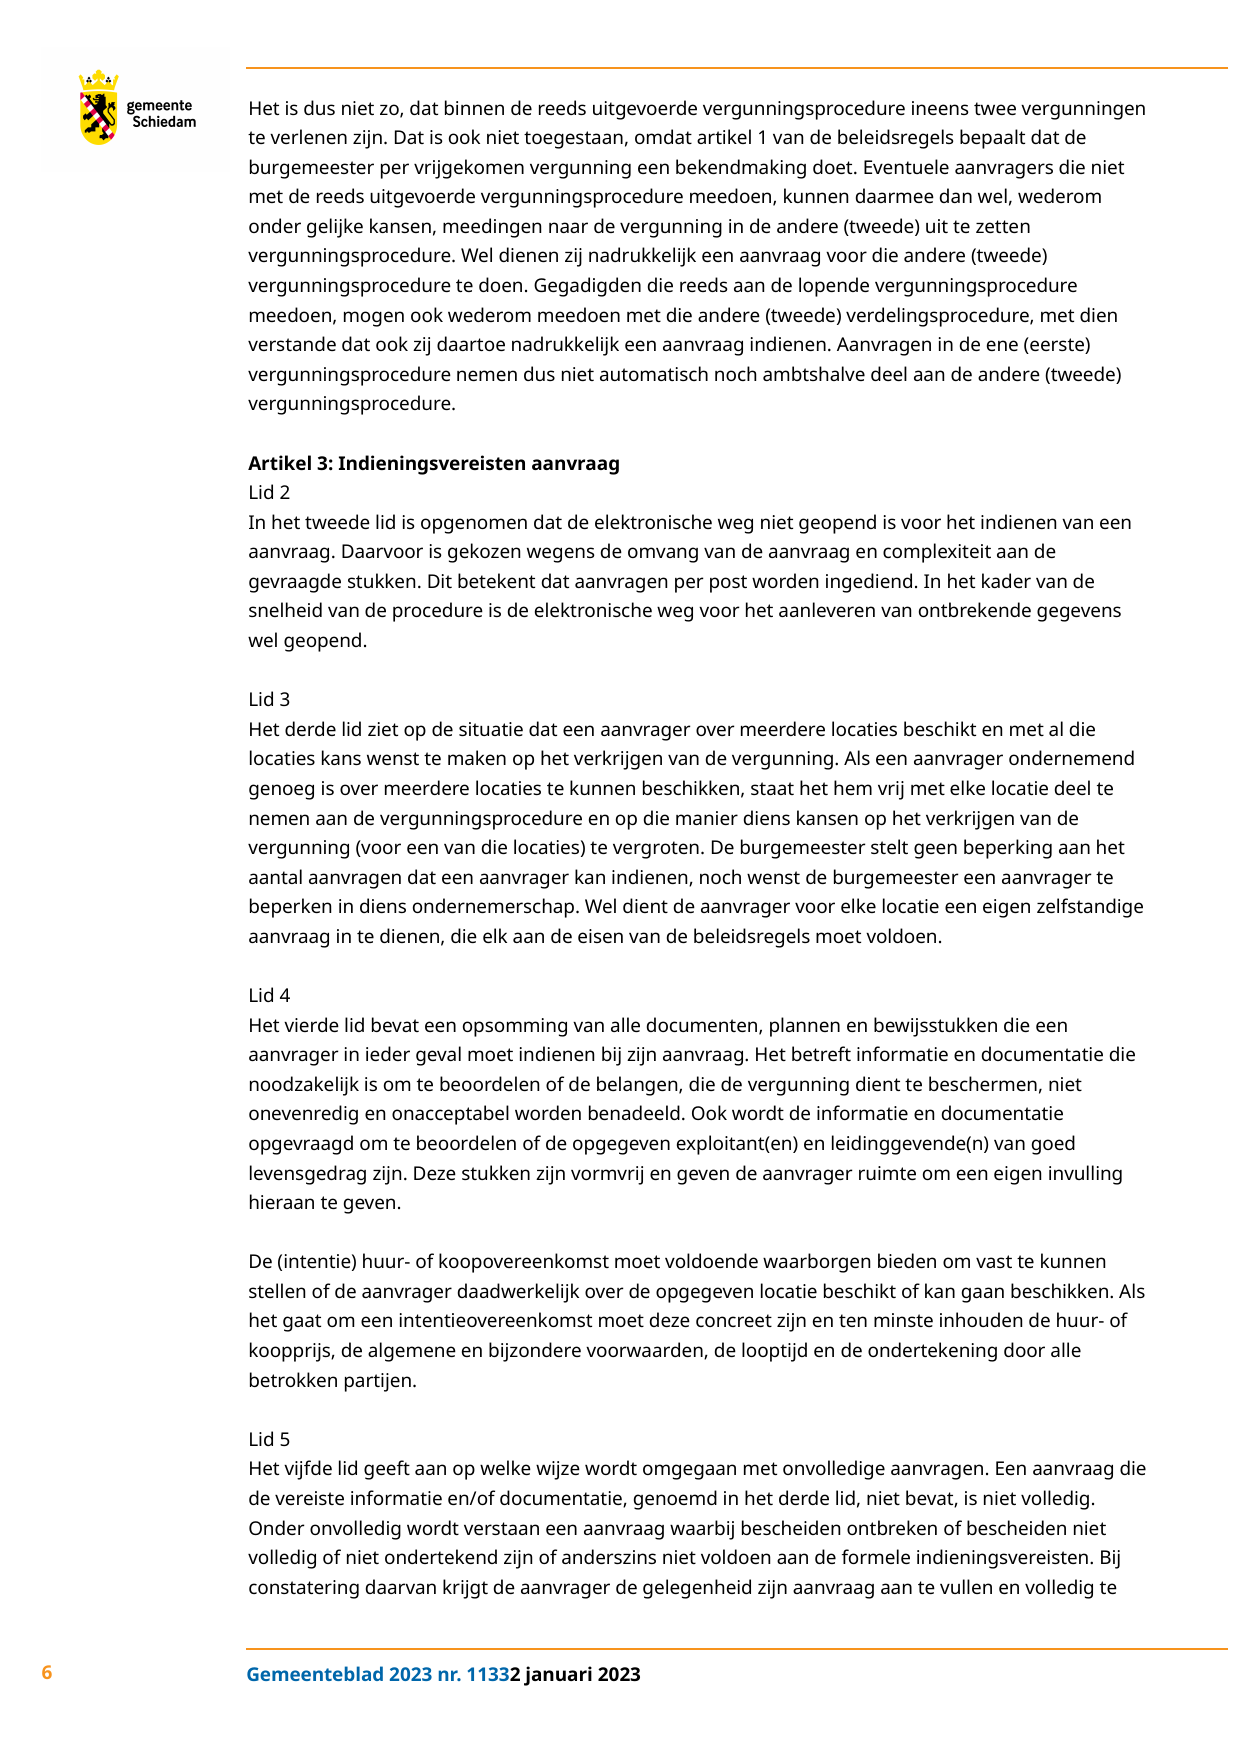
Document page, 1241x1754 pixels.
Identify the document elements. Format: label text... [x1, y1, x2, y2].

text Het vijfde lid geeft aan op welke wijze wordt omgegaan met onvolledige aanvragen. Een aanvraag die de vereiste informatie en/of documentatie, genoemd in het derde lid, niet bevat, is niet volledig. Onder onvolledig wordt verstaan een aanvraag waarbij bescheiden ontbreken of bescheiden niet volledig of niet ondertekend zijn of anderszins niet voldoen aan de formele indieningsvereisten. Bij constatering daarvan krijgt de aanvrager de gelegenheid zijn aanvraag aan te vullen en volledig te [248, 1456, 1152, 1600]
text Het is dus niet zo, dat binnen de reeds uitgevoerde vergunningsprocedure ineens twee vergunningen te verlenen zijn. Dat is ook niet toegestaan, omdat artikel 1 van de beleidsregels bepaalt dat de burgemeester per vrijgekomen vergunning een bekendmaking doet. Eventuele aanvragers die niet met de reeds uitgevoerde vergunningsprocedure meedoen, kunnen daarmee dan wel, wederom onder gelijke kansen, meedingen naar de vergunning in de andere (tweede) uit te zetten vergunningsprocedure. Wel dienen zij nadrukkelijk een aanvraag voor die andere (tweede) vergunningsprocedure te doen. Gegadigden die reeds aan de lopende vergunningsprocedure meedoen, mogen ook wederom meedoen met die andere (tweede) verdelingsprocedure, met dien verstande dat ook zij daartoe nadrukkelijk een aanvraag indienen. Aanvragen in de ene (eerste) vergunningsprocedure nemen dus niet automatisch noch ambtshalve deel aan de andere (tweede) vergunningsprocedure. [248, 95, 1152, 416]
text Lid 2 [248, 479, 1152, 505]
text Lid 4 [248, 982, 1152, 1008]
text Lid 3 [248, 686, 1152, 712]
text De (intentie) huur- of koopovereenkomst moet voldoende waarborgen bieden om vast te kunnen stellen of de aanvrager daadwerkelijk over de opgegeven locatie beschikt of kan gaan beschikken. Als het gaat om een intentieovereenkomst moet deze concreet zijn en ten minste inhouden de huur- of koopprijs, de algemene en bijzondere voorwaarden, de looptijd en de ondertekening door alle betrokken partijen. [248, 1248, 1152, 1393]
text Lid 5 [248, 1426, 1152, 1452]
text Het vierde lid bevat een opsomming van alle documenten, plannen en bewijsstukken die een aanvrager in ieder geval moet indienen bij zijn aanvraag. Het betreft informatie en documentatie die noodzakelijk is om te beoordelen of de belangen, die de vergunning dient te beschermen, niet onevenredig en onacceptabel worden benadeeld. Ook wordt de informatie en documentatie opgevraagd om te beoordelen of de opgegeven exploitant(en) en leidinggevende(n) van goed levensgedrag zijn. Deze stukken zijn vormvrij en geven de aanvrager ruimte om een eigen invulling hieraan te geven. [248, 1012, 1152, 1215]
text Artikel 3: Indieningsvereisten aanvraag [248, 450, 1152, 476]
text In het tweede lid is opgenomen dat de elektronische weg niet geopend is voor het indienen van een aanvraag. Daarvoor is gekozen wegens de omvang van de aanvraag en complexiteit aan de gevraagde stukken. Dit betekent dat aanvragen per post worden ingediend. In het kader van de snelheid van de procedure is de elektronische weg voor het aanleveren van ontbrekende gegevens wel geopend. [248, 509, 1152, 653]
text Het derde lid ziet op de situatie dat een aanvrager over meerdere locaties beschikt en met al die locaties kans wenst te maken op het verkrijgen van de vergunning. Als een aanvrager ondernemend genoeg is over meerdere locaties te kunnen beschikken, staat het hem vrij met elke locatie deel te nemen aan de vergunningsprocedure en op die manier diens kansen op het verkrijgen van de vergunning (voor een van die locaties) te vergroten. De burgemeester stelt geen beperking aan het aantal aanvragen dat een aanvrager kan indienen, noch wenst de burgemeester een aanvrager te beperken in diens ondernemerschap. Wel dient de aanvrager voor elke locatie een eigen zelfstandige aanvraag in te dienen, die elk aan de eisen van de beleidsregels moet voldoen. [248, 716, 1152, 949]
picture [41, 47, 231, 172]
